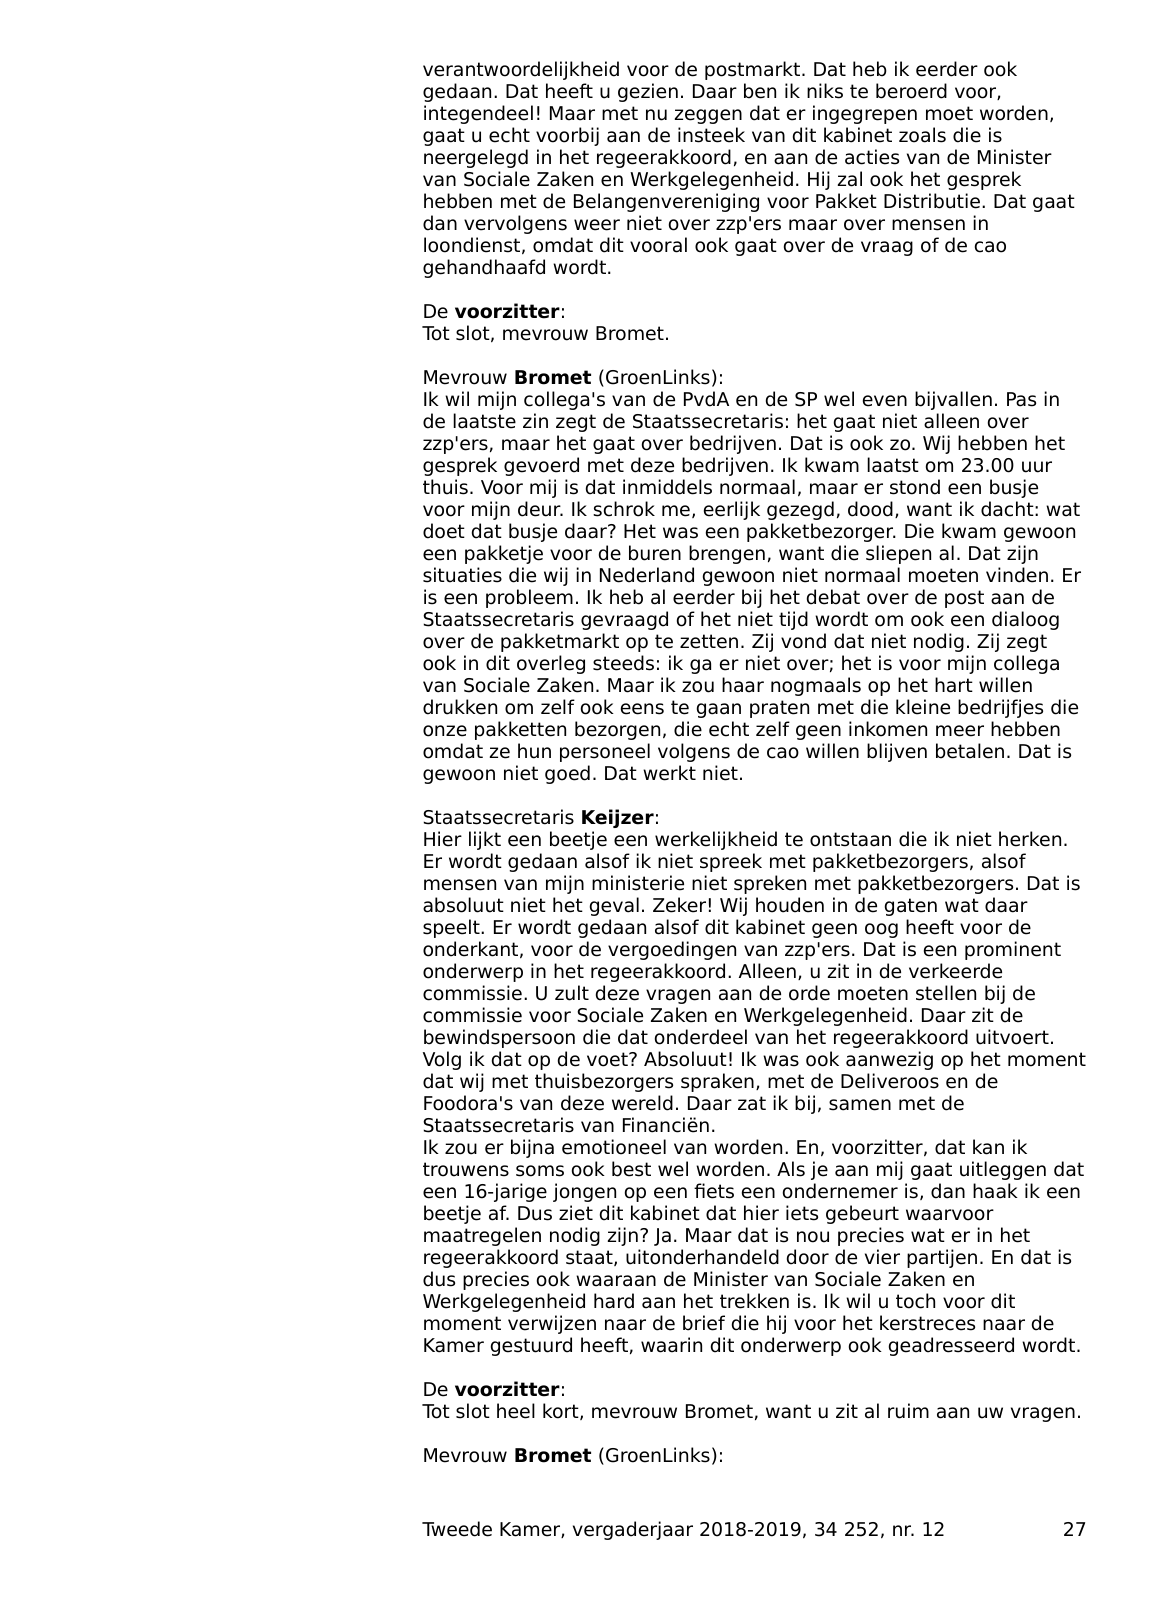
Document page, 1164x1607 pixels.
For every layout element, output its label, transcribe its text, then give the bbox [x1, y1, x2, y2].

text Hier lijkt een beetje een werkelijkheid te ontstaan die ik niet herken. Er wordt gedaan alsof ik niet spreek met pakketbezorgers, alsof mensen van mijn ministerie niet spreken met pakketbezorgers. Dat is absoluut niet het geval. Zeker! Wij houden in de gaten wat daar speelt. Er wordt gedaan alsof dit kabinet geen oog heeft voor de onderkant, voor de vergoedingen van zzp'ers. Dat is een prominent onderwerp in het regeerakkoord. Alleen, u zit in de verkeerde commissie. U zult deze vragen aan de orde moeten stellen bij de commissie voor Sociale Zaken en Werkgelegenheid. Daar zit de bewindspersoon die dat onderdeel van het regeerakkoord uitvoert. Volg ik dat op de voet? Absoluut! Ik was ook aanwezig op het moment dat wij met thuisbezorgers spraken, met de Deliveroos en de Foodora's van deze wereld. Daar zat ik bij, samen met de Staatssecretaris van Financiën. [422, 829, 1087, 1137]
text Ik zou er bijna emotioneel van worden. En, voorzitter, dat kan ik trouwens soms ook best wel worden. Als je aan mij gaat uitleggen dat een 16-jarige jongen op een fiets een ondernemer is, dan haak ik een beetje af. Dus ziet dit kabinet dat hier iets gebeurt waarvoor maatregelen nodig zijn? Ja. Maar dat is nou precies wat er in het regeerakkoord staat, uitonderhandeld door de vier partijen. En dat is dus precies ook waaraan de Minister van Sociale Zaken en Werkgelegenheid hard aan het trekken is. Ik wil u toch voor dit moment verwijzen naar de brief die hij voor het kerstreces naar de Kamer gestuurd heeft, waarin dit onderwerp ook geadresseerd wordt. [422, 1137, 1087, 1356]
text verantwoordelijkheid voor de postmarkt. Dat heb ik eerder ook gedaan. Dat heeft u gezien. Daar ben ik niks te beroerd voor, integendeel! Maar met nu zeggen dat er ingegrepen moet worden, gaat u echt voorbij aan de insteek van dit kabinet zoals die is neergelegd in het regeerakkoord, en aan de acties van de Minister van Sociale Zaken en Werkgelegenheid. Hij zal ook het gesprek hebben met de Belangenvereniging voor Pakket Distributie. Dat gaat dan vervolgens weer niet over zzp'ers maar over mensen in loondienst, omdat dit vooral ook gaat over de vraag of de cao gehandhaafd wordt. [422, 59, 1087, 279]
text Ik wil mijn collega's van de PvdA en de SP wel even bijvallen. Pas in de laatste zin zegt de Staatssecretaris: het gaat niet alleen over zzp'ers, maar het gaat over bedrijven. Dat is ook zo. Wij hebben het gesprek gevoerd met deze bedrijven. Ik kwam laatst om 23.00 uur thuis. Voor mij is dat inmiddels normaal, maar er stond een busje voor mijn deur. Ik schrok me, eerlijk gezegd, dood, want ik dacht: wat doet dat busje daar? Het was een pakketbezorger. Die kwam gewoon een pakketje voor de buren brengen, want die sliepen al. Dat zijn situaties die wij in Nederland gewoon niet normaal moeten vinden. Er is een probleem. Ik heb al eerder bij het debat over de post aan de Staatssecretaris gevraagd of het niet tijd wordt om ook een dialoog over de pakketmarkt op te zetten. Zij vond dat niet nodig. Zij zegt ook in dit overleg steeds: ik ga er niet over; het is voor mijn collega van Sociale Zaken. Maar ik zou haar nogmaals op het hart willen drukken om zelf ook eens te gaan praten met die kleine bedrijfjes die onze pakketten bezorgen, die echt zelf geen inkomen meer hebben omdat ze hun personeel volgens de cao willen blijven betalen. Dat is gewoon niet goed. Dat werkt niet. [422, 389, 1087, 785]
text Tot slot, mevrouw Bromet. [422, 323, 1087, 345]
text Mevrouw Bromet (GroenLinks): [422, 1445, 1087, 1467]
text Tot slot heel kort, mevrouw Bromet, want u zit al ruim aan uw vragen. [422, 1401, 1087, 1423]
text Staatssecretaris Keijzer: [422, 807, 1087, 829]
text De voorzitter: [422, 1379, 1087, 1401]
text Mevrouw Bromet (GroenLinks): [422, 367, 1087, 389]
text De voorzitter: [422, 301, 1087, 323]
